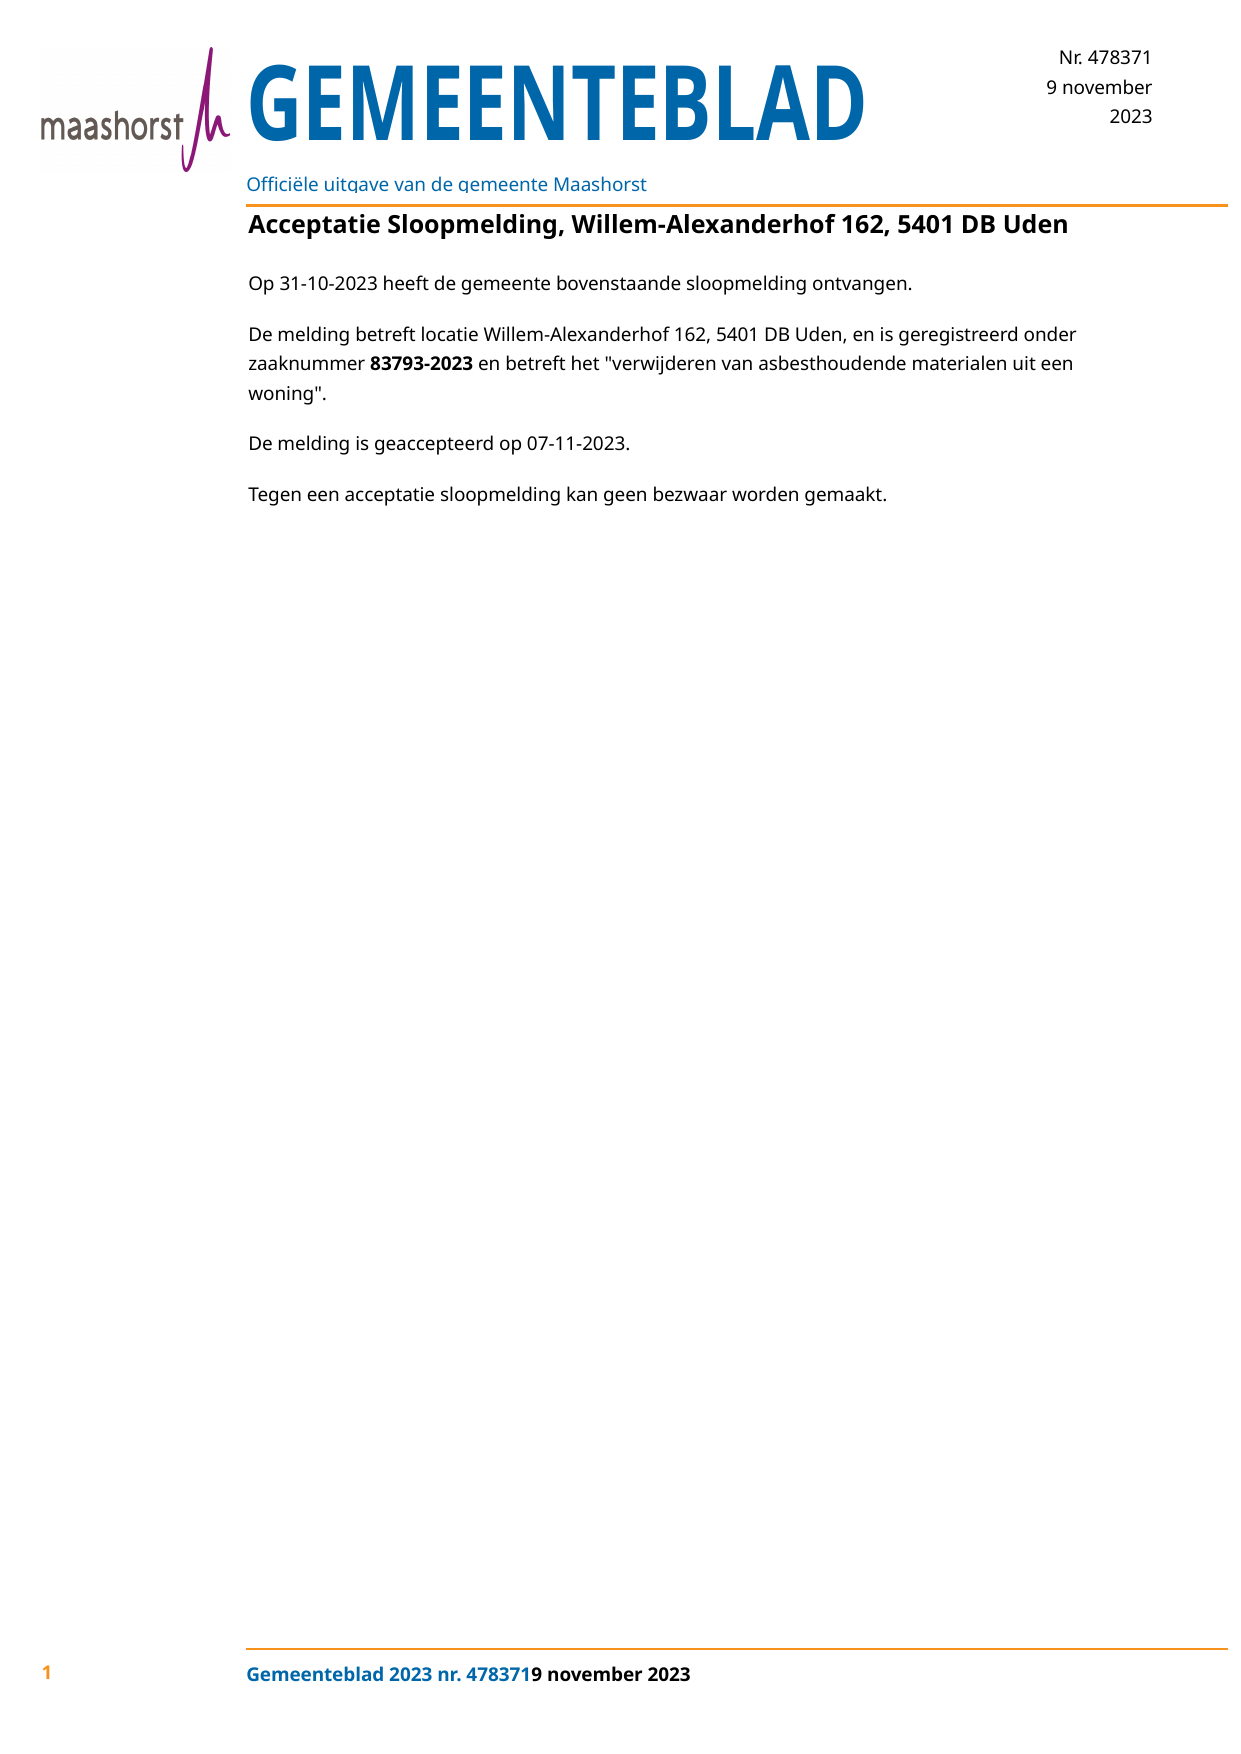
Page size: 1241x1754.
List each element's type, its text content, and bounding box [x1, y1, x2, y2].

picture [41, 47, 231, 172]
text De melding is geaccepteerd op 07-11-2023. [248, 430, 1152, 456]
text Op 31-10-2023 heeft de gemeente bovenstaande sloopmelding ontvangen. [248, 270, 1152, 296]
text De melding betreft locatie Willem-Alexanderhof 162, 5401 DB Uden, en is geregistreerd onder zaaknummer 83793-2023 en betreft het "verwijderen van asbesthoudende materialen uit een woning". [248, 321, 1152, 406]
text Tegen een acceptatie sloopmelding kan geen bezwaar worden gemaakt. [248, 481, 1152, 506]
text Acceptatie Sloopmelding, Willem-Alexanderhof 162, 5401 DB Uden [248, 207, 1152, 241]
